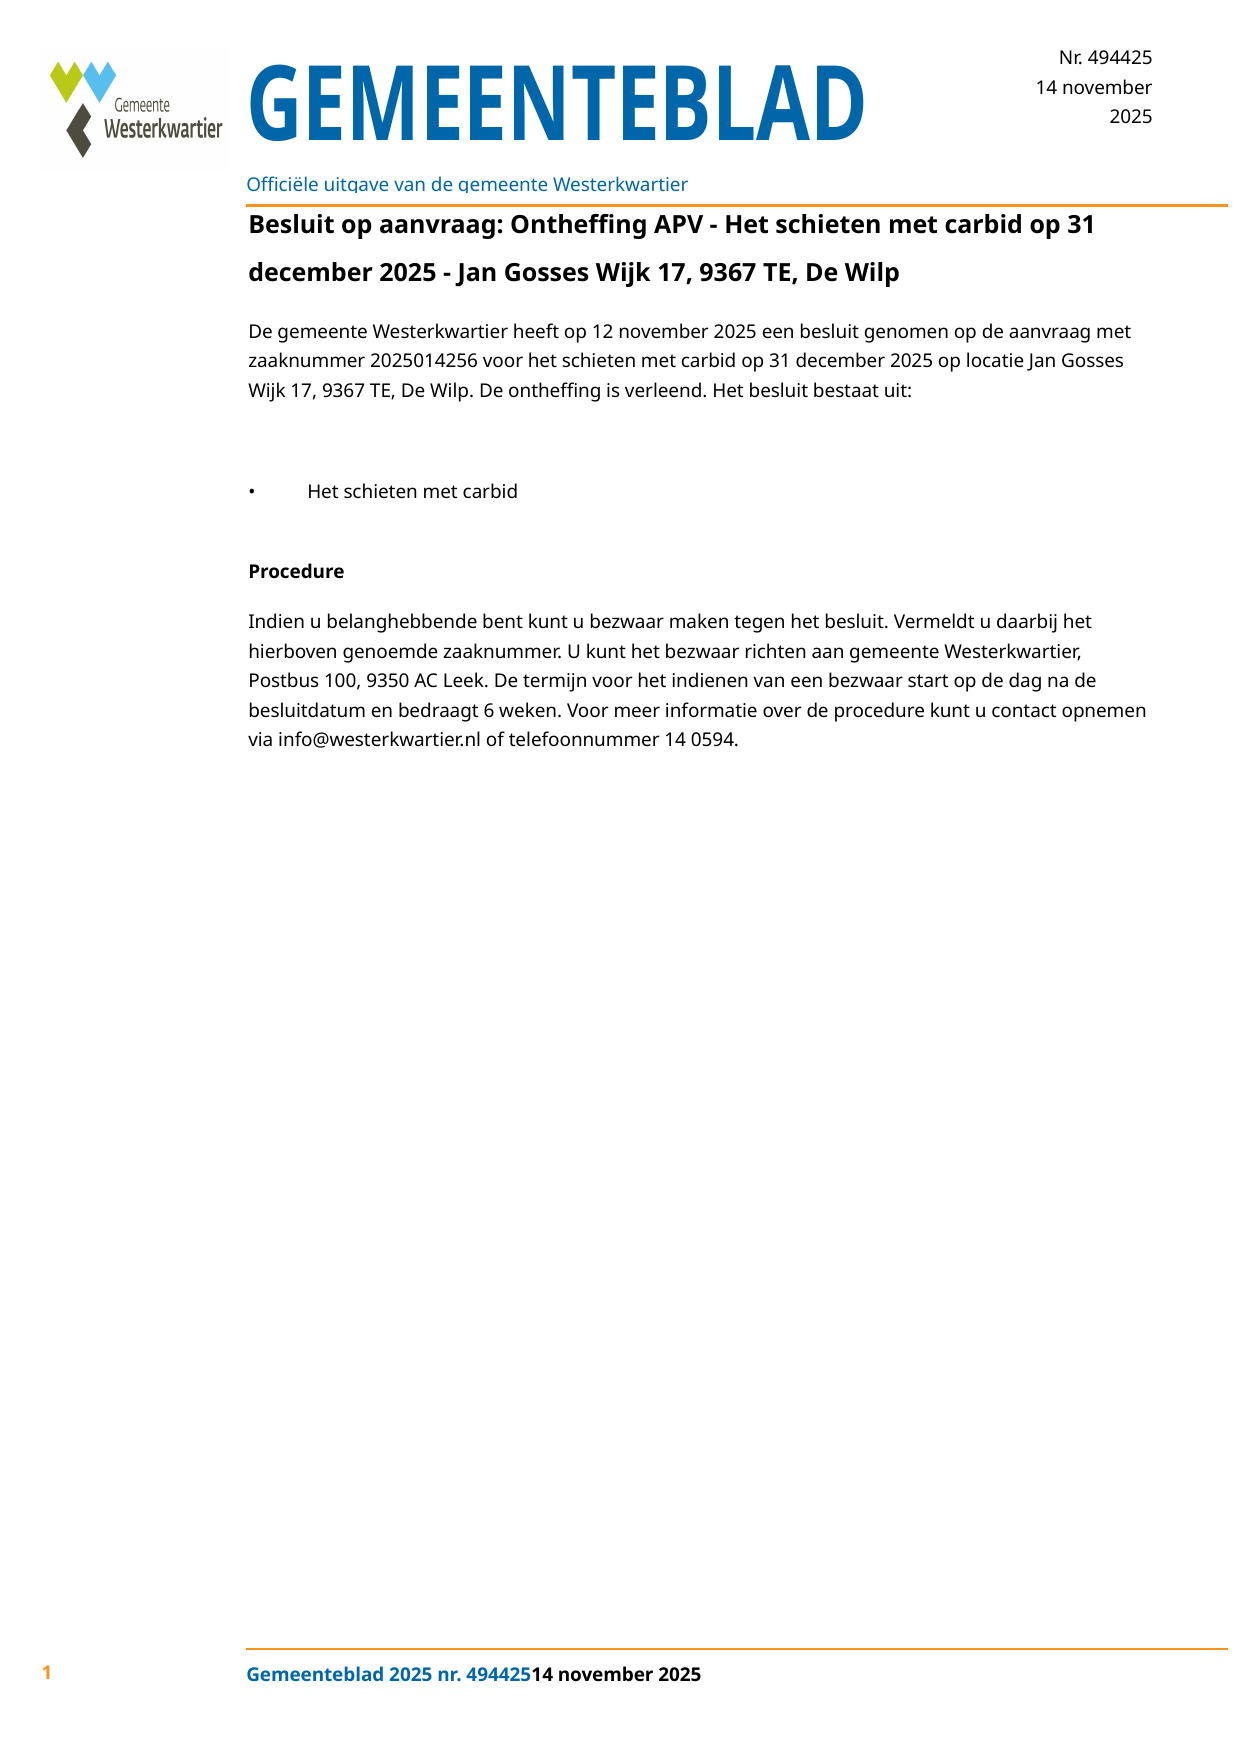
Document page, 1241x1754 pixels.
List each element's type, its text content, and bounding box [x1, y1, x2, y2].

text Besluit op aanvraag: Ontheffing APV - Het schieten met carbid op 31 december 2025 - Jan Gosses Wijk 17, 9367 TE, De Wilp [248, 207, 1152, 288]
list Het schieten met carbid [248, 478, 1152, 504]
picture [41, 47, 231, 172]
text Procedure [248, 558, 1152, 584]
text Indien u belanghebbende bent kunt u bezwaar maken tegen het besluit. Vermeldt u daarbij het hierboven genoemde zaaknummer. U kunt het bezwaar richten aan gemeente Westerkwartier, Postbus 100, 9350 AC Leek. De termijn voor het indienen van een bezwaar start op de dag na de besluitdatum en bedraagt 6 weken. Voor meer informatie over de procedure kunt u contact opnemen via info@westerkwartier.nl of telefoonnummer 14 0594. [248, 608, 1152, 752]
text De gemeente Westerkwartier heeft op 12 november 2025 een besluit genomen op de aanvraag met zaaknummer 2025014256 voor het schieten met carbid op 31 december 2025 op locatie Jan Gosses Wijk 17, 9367 TE, De Wilp. De ontheffing is verleend. Het besluit bestaat uit: [248, 318, 1152, 403]
